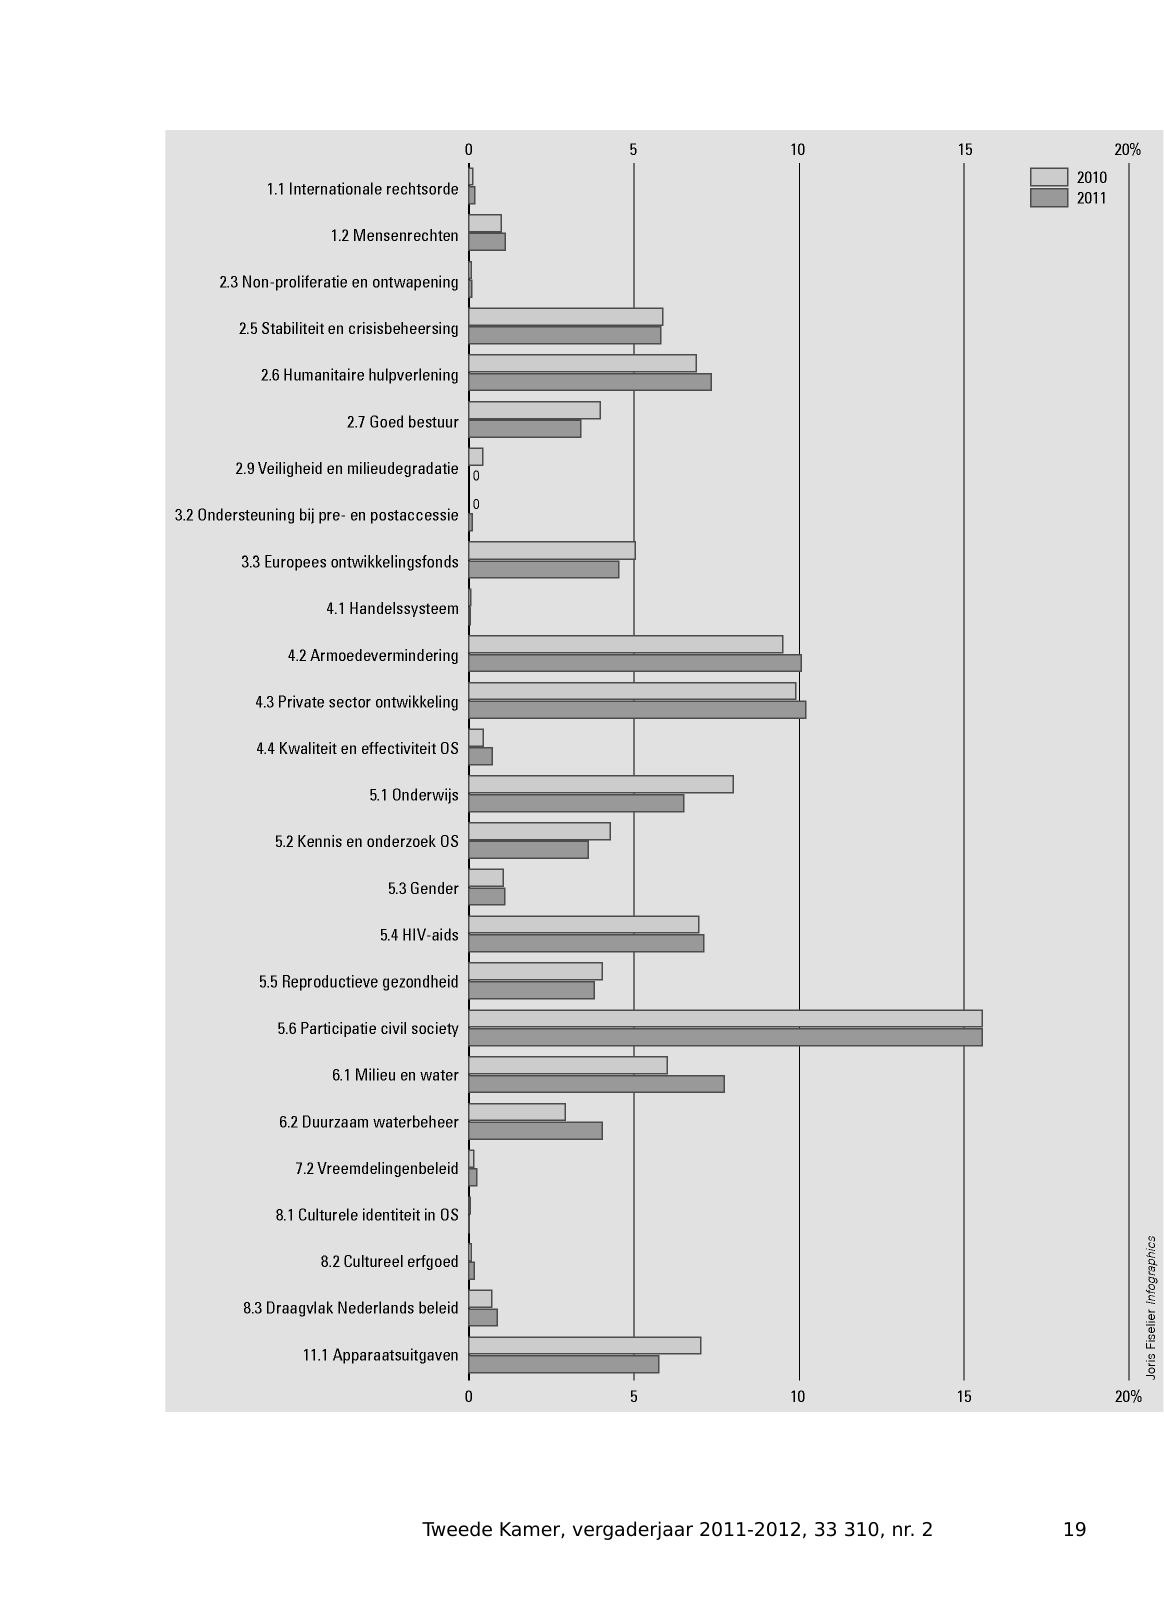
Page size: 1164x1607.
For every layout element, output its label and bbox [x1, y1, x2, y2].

picture [165, 130, 1164, 1412]
